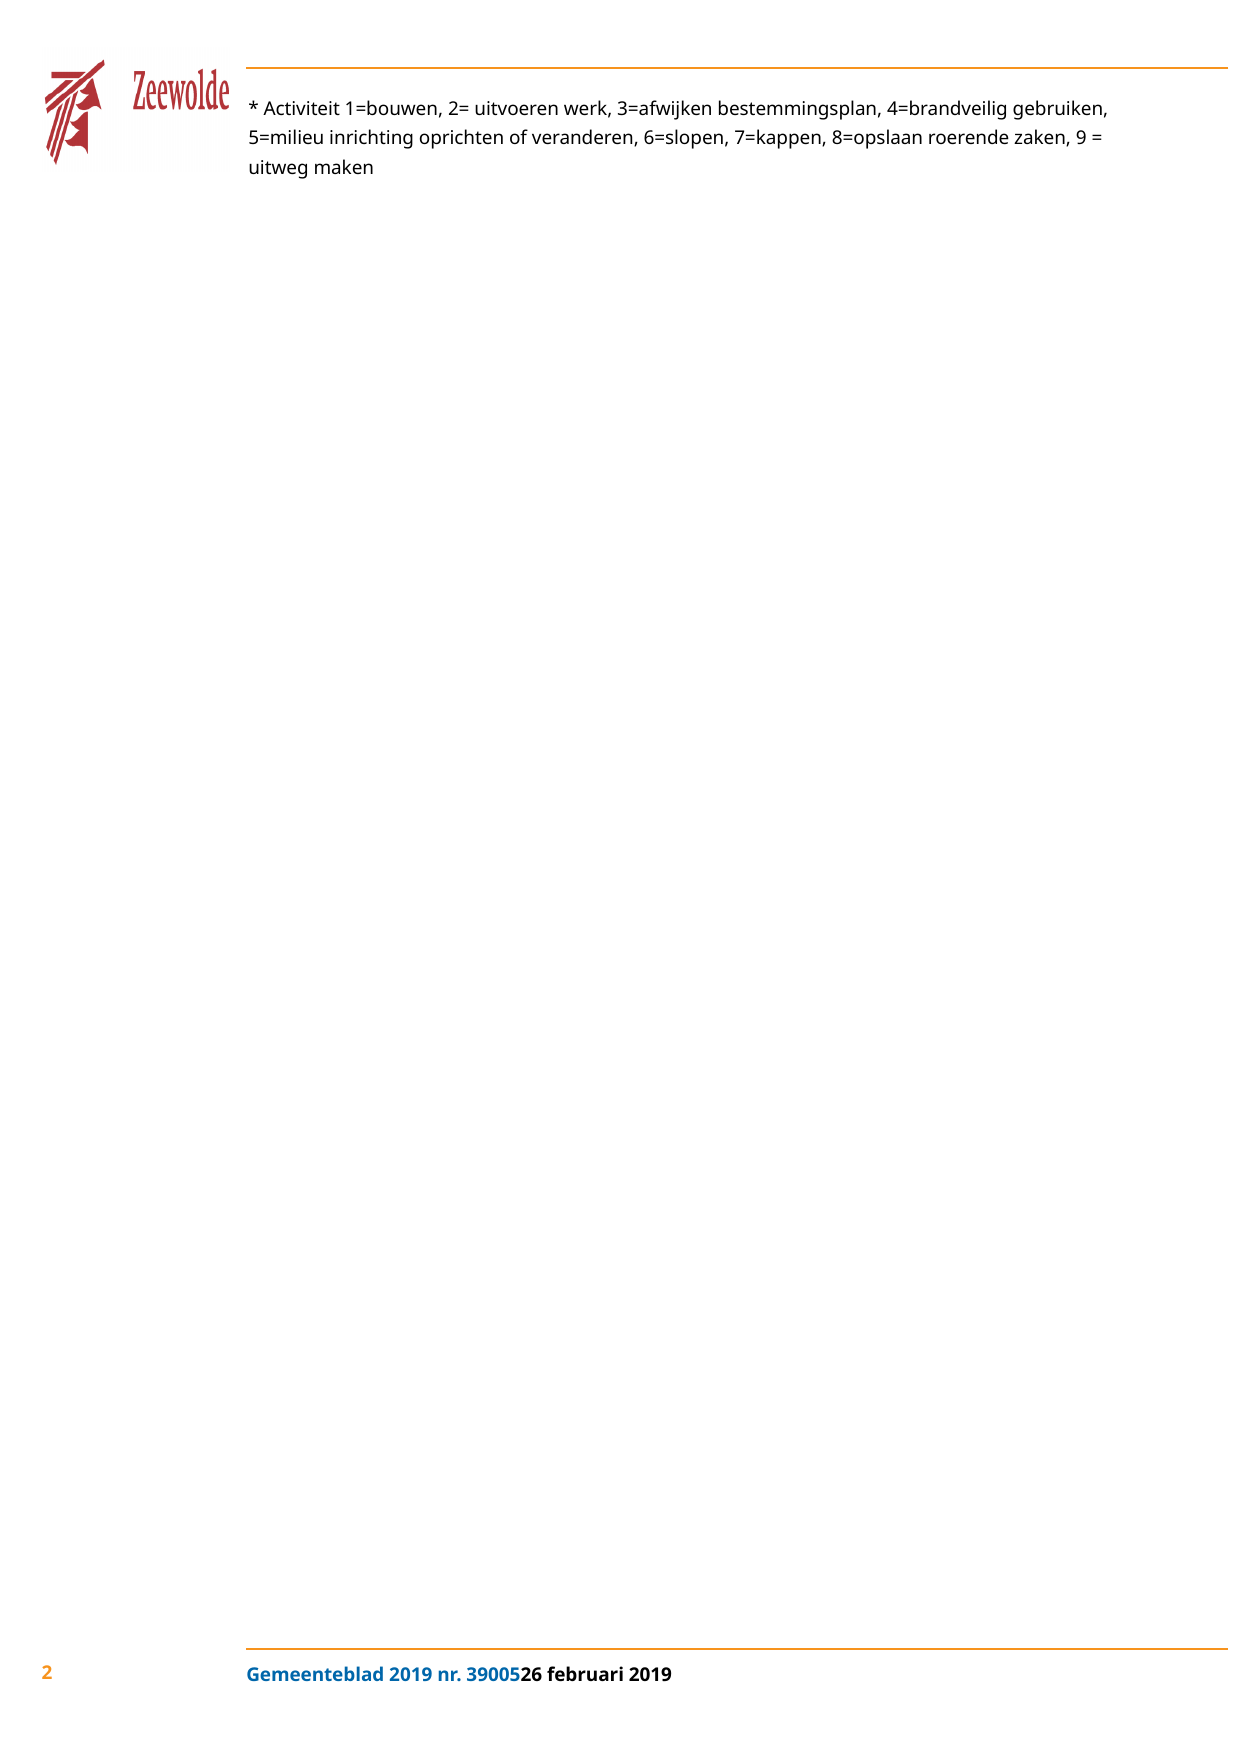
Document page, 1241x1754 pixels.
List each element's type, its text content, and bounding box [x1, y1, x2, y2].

text * Activiteit 1=bouwen, 2= uitvoeren werk, 3=afwijken bestemmingsplan, 4=brandveilig gebruiken, 5=milieu inrichting oprichten of veranderen, 6=slopen, 7=kappen, 8=opslaan roerende zaken, 9 = uitweg maken [248, 95, 1152, 180]
picture [41, 47, 231, 172]
